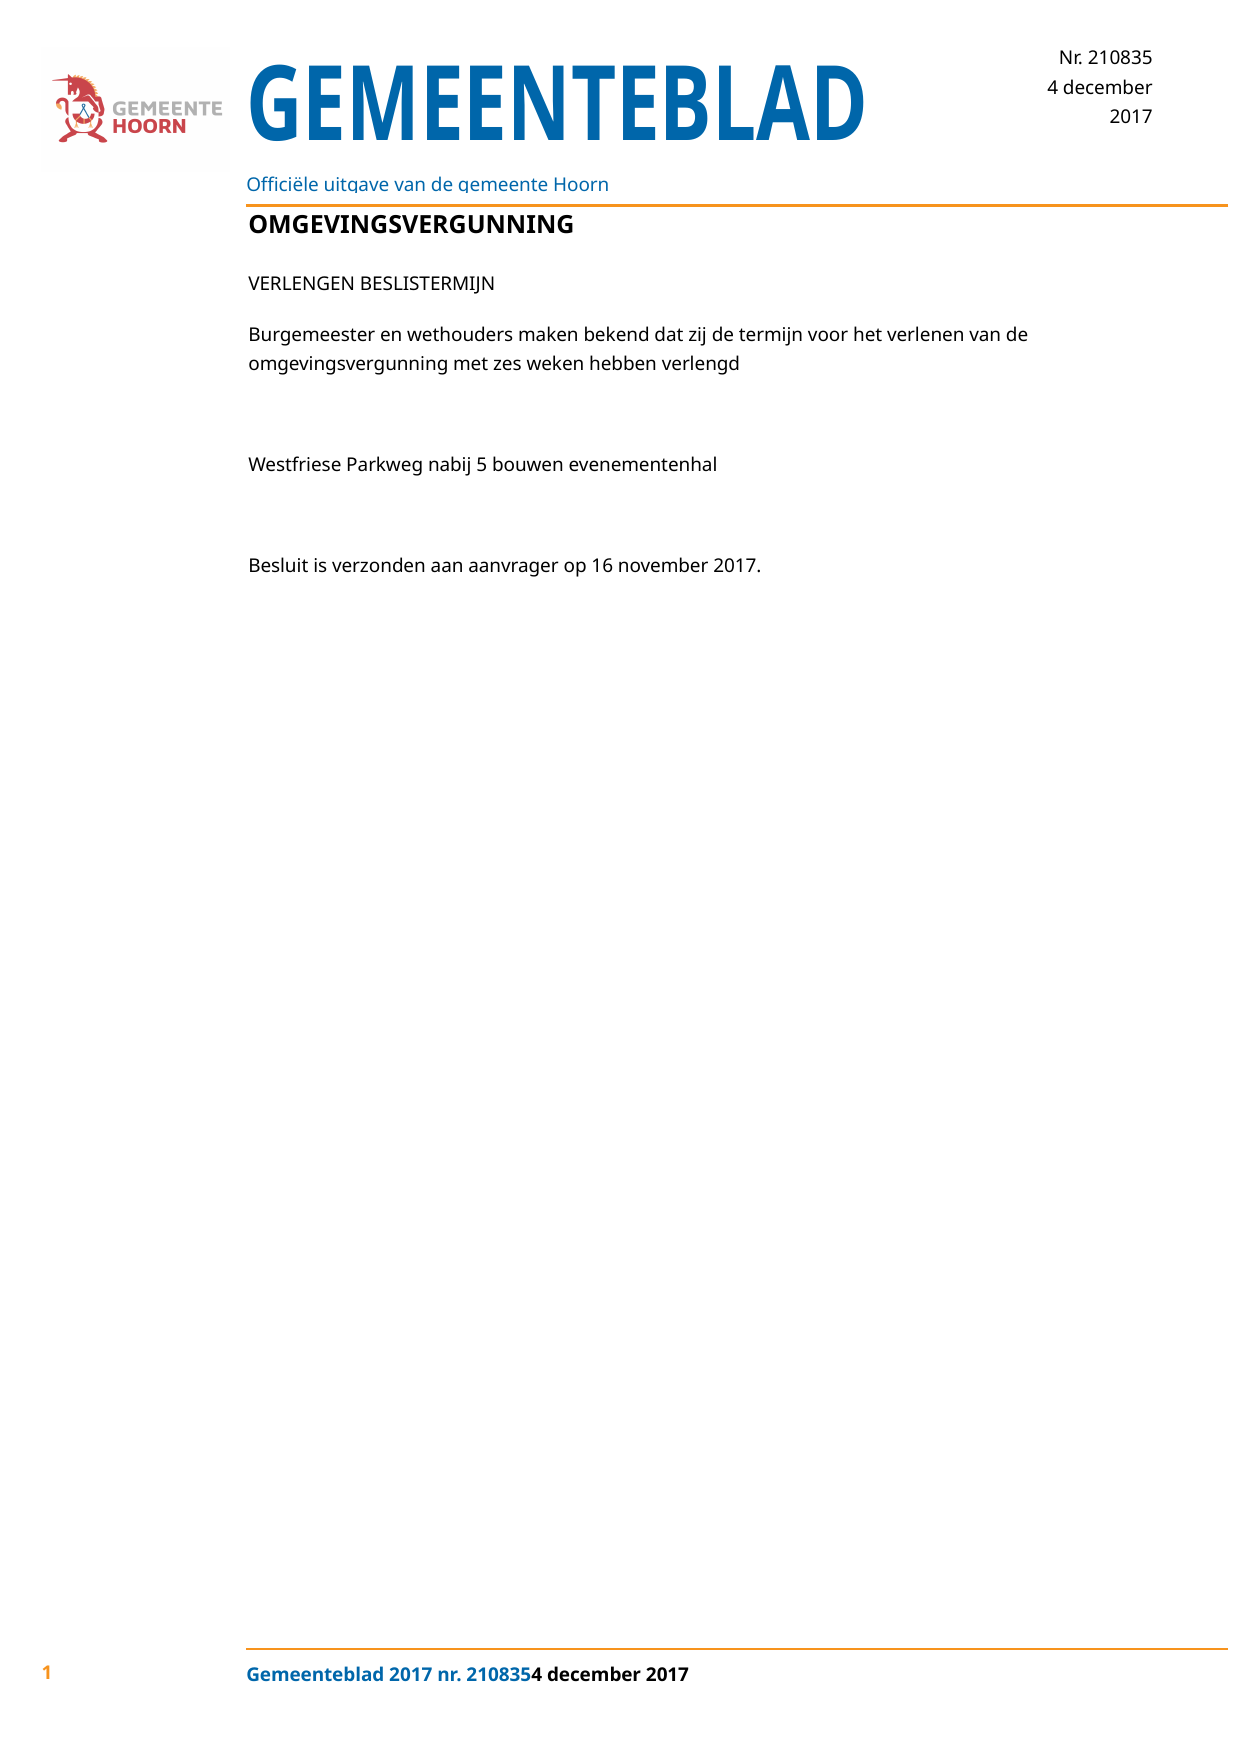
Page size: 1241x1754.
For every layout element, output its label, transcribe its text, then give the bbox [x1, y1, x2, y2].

text Besluit is verzonden aan aanvrager op 16 november 2017. [248, 552, 1152, 578]
picture [41, 47, 231, 172]
text Burgemeester en wethouders maken bekend dat zij de termijn voor het verlenen van de omgevingsvergunning met zes weken hebben verlengd [248, 321, 1152, 376]
text OMGEVINGSVERGUNNING [248, 207, 1152, 241]
text VERLENGEN BESLISTERMIJN [248, 270, 1152, 296]
text Westfriese Parkweg nabij 5 bouwen evenementenhal [248, 451, 1152, 477]
